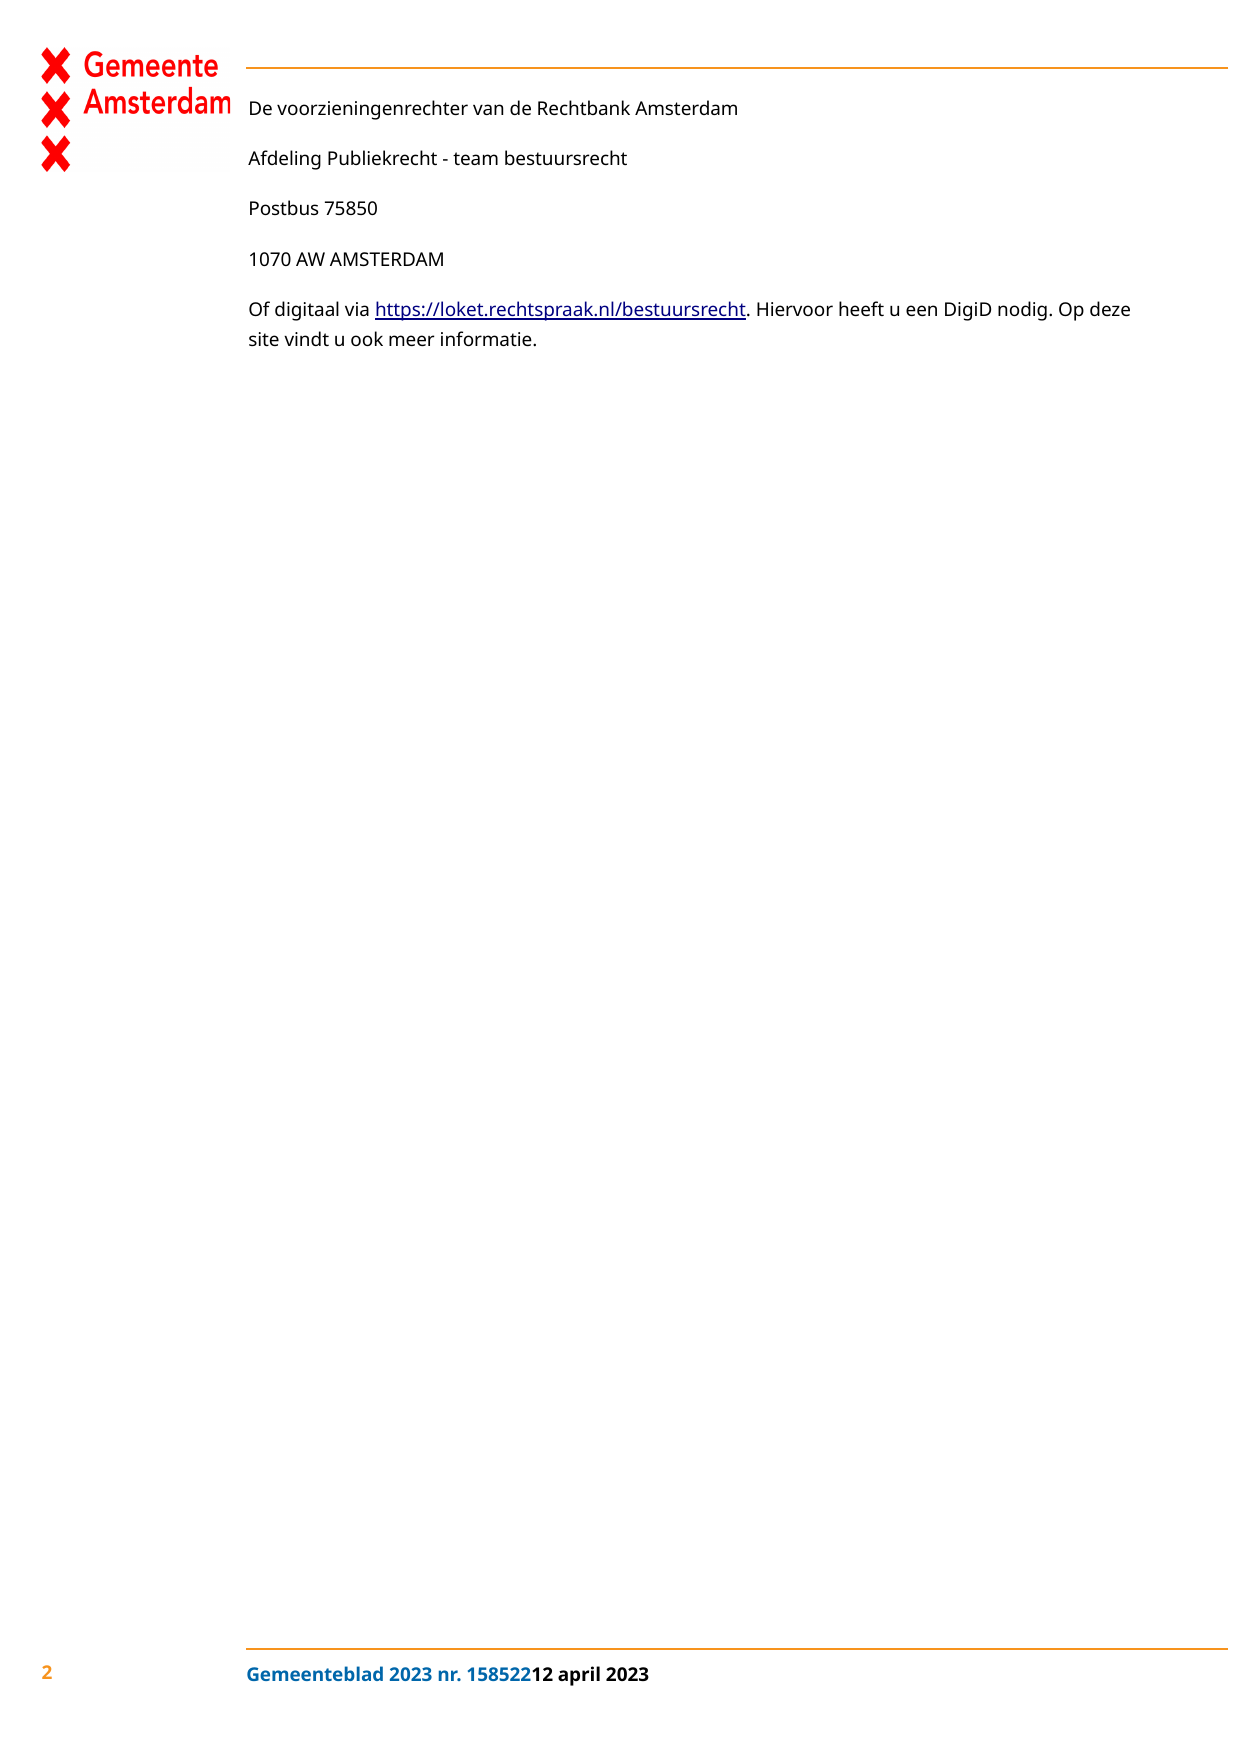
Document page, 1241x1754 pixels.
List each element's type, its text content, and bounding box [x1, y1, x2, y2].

picture [41, 47, 231, 172]
text De voorzieningenrechter van de Rechtbank Amsterdam [248, 95, 1152, 121]
text Postbus 75850 [248, 196, 1152, 221]
text Afdeling Publiekrecht - team bestuursrecht [248, 145, 1152, 171]
text Of digitaal via https://loket.rechtspraak.nl/bestuursrecht. Hiervoor heeft u een DigiD nodig. Op deze site vindt u ook meer informatie. [248, 296, 1152, 352]
text 1070 AW AMSTERDAM [248, 246, 1152, 272]
